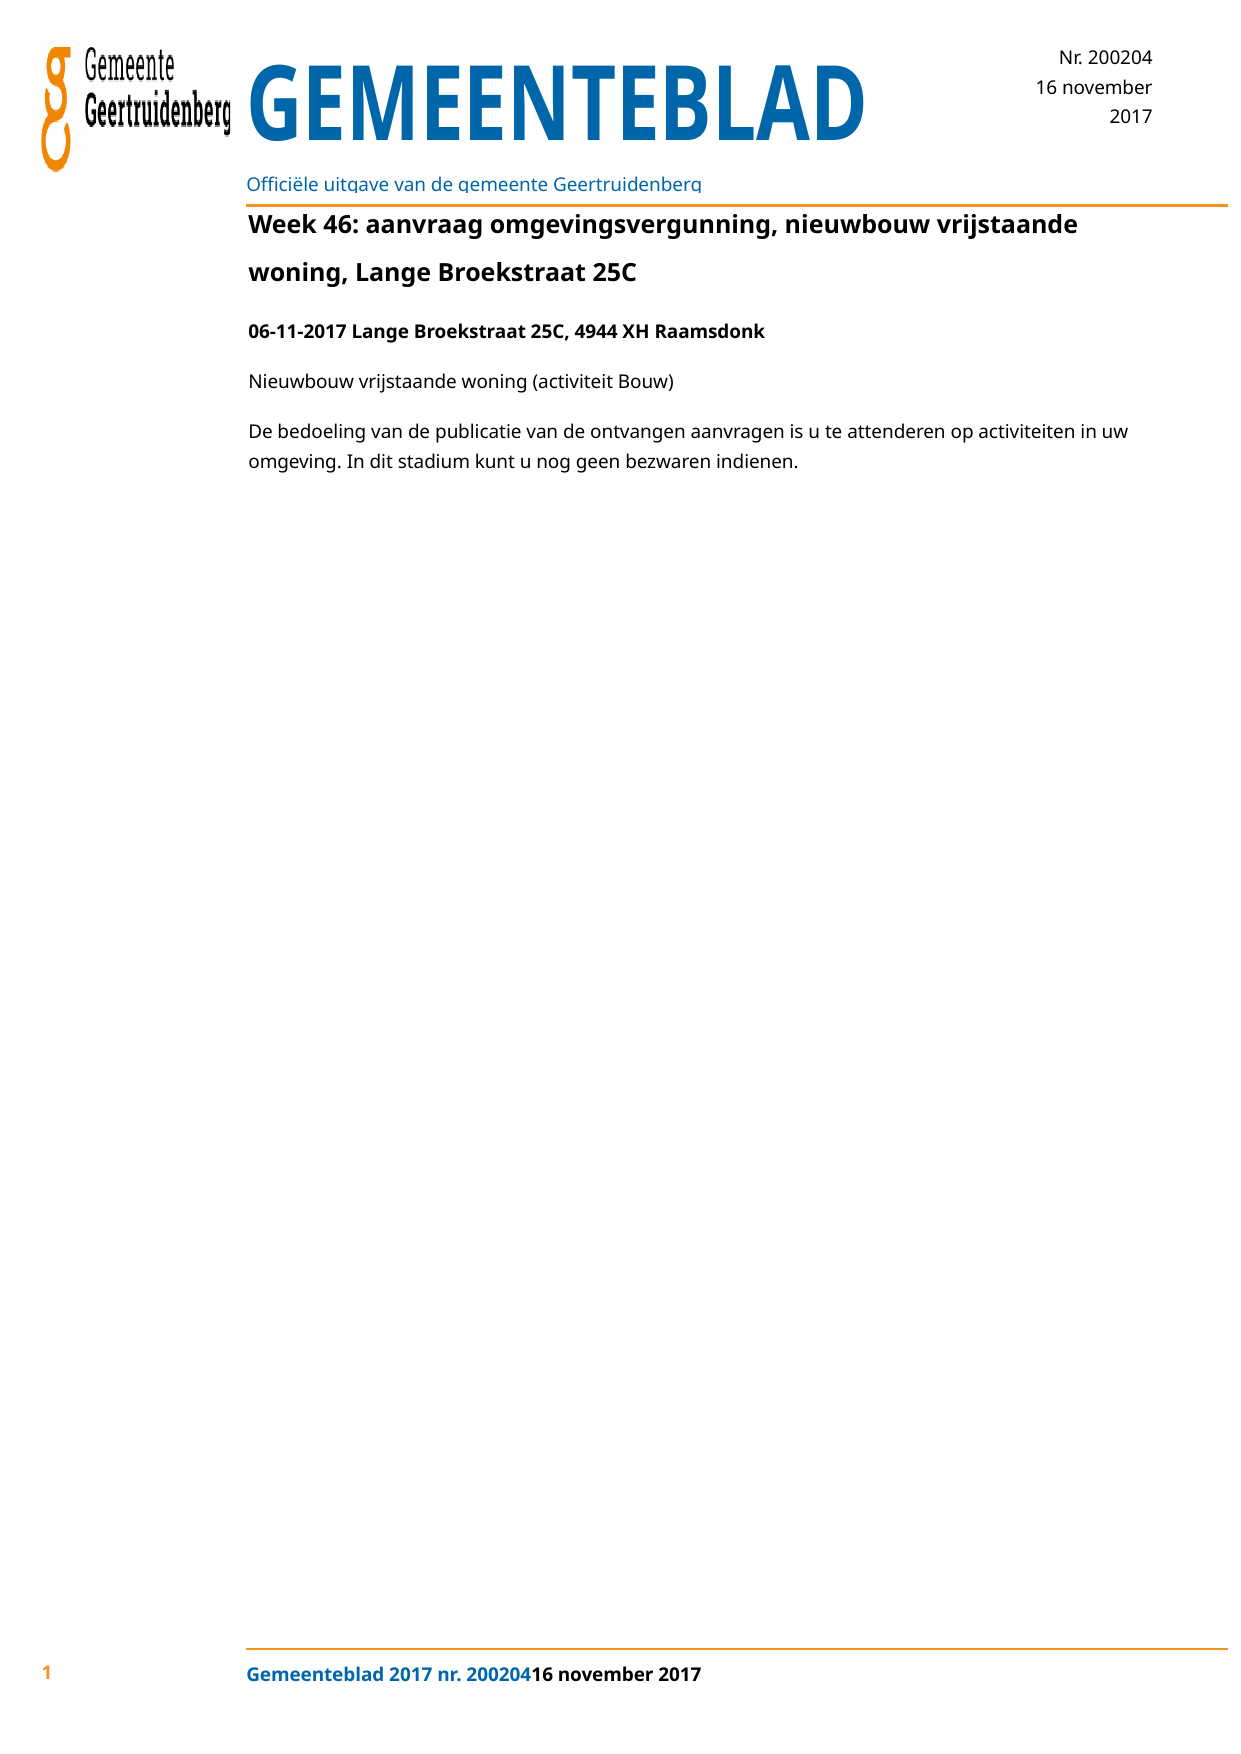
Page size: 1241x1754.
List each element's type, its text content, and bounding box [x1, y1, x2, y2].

text Week 46: aanvraag omgevingsvergunning, nieuwbouw vrijstaande woning, Lange Broekstraat 25C [248, 207, 1152, 288]
picture [41, 47, 231, 172]
text Nieuwbouw vrijstaande woning (activiteit Bouw) [248, 368, 1152, 394]
text 06-11-2017 Lange Broekstraat 25C, 4944 XH Raamsdonk [248, 318, 1152, 344]
text De bedoeling van de publicatie van de ontvangen aanvragen is u te attenderen op activiteiten in uw omgeving. In dit stadium kunt u nog geen bezwaren indienen. [248, 419, 1152, 474]
